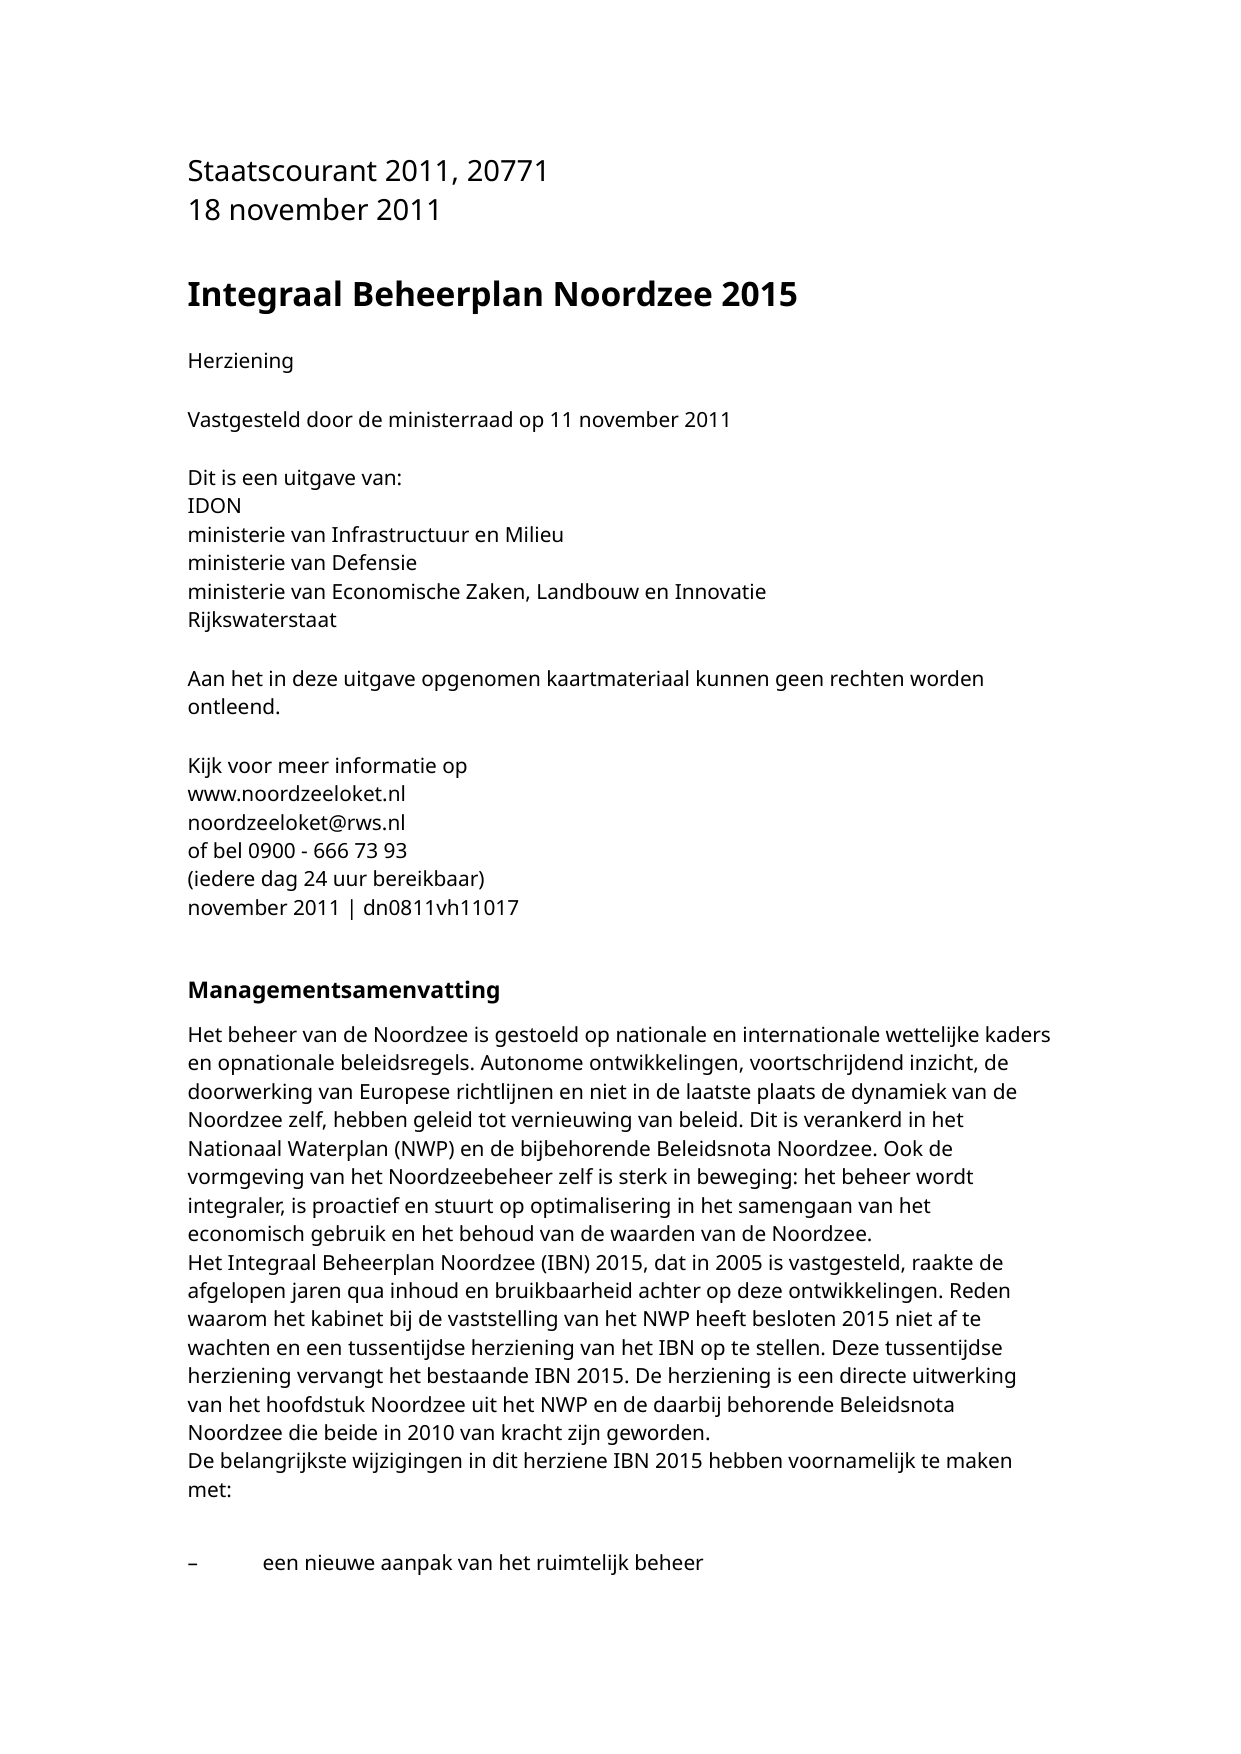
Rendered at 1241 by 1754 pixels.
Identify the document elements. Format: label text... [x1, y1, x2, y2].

text www.noordzeeloket.nl [187, 779, 1053, 808]
text Vastgesteld door de ministerraad op 11 november 2011 [187, 405, 1053, 433]
text Het beheer van de Noordzee is gestoeld op nationale en internationale wettelijke kaders en opnationale beleidsregels. Autonome ontwikkelingen, voortschrijdend inzicht, de doorwerking van Europese richtlijnen en niet in de laatste plaats de dynamiek van de Noordzee zelf, hebben geleid tot vernieuwing van beleid. Dit is verankerd in het Nationaal Waterplan (NWP) en de bijbehorende Beleidsnota Noordzee. Ook de vormgeving van het Noordzeebeheer zelf is sterk in beweging: het beheer wordt integraler, is proactief en stuurt op optimalisering in het samengaan van het economisch gebruik en het behoud van de waarden van de Noordzee. [187, 1020, 1053, 1248]
text Herziening [187, 346, 1053, 375]
text Het Integraal Beheerplan Noordzee (IBN) 2015, dat in 2005 is vastgesteld, raakte de afgelopen jaren qua inhoud en bruikbaarheid achter op deze ontwikkelingen. Reden waarom het kabinet bij de vaststelling van het NWP heeft besloten 2015 niet af te wachten en een tussentijdse herziening van het IBN op te stellen. Deze tussentijdse herziening vervangt het bestaande IBN 2015. De herziening is een directe uitwerking van het hoofdstuk Noordzee uit het NWP en de daarbij behorende Beleidsnota Noordzee die beide in 2010 van kracht zijn geworden. [187, 1248, 1053, 1447]
subtitle Integraal Beheerplan Noordzee 2015 [187, 271, 1053, 316]
text ministerie van Infrastructuur en Milieu [187, 520, 1053, 548]
text Rijkswaterstaat [187, 605, 1053, 634]
list een nieuwe aanpak van het ruimtelijk beheer [187, 1548, 1053, 1577]
text noordzeeloket@rws.nl [187, 808, 1053, 836]
text Staatscourant 2011, 20771 [187, 150, 1053, 190]
text (iedere dag 24 uur bereikbaar) [187, 864, 1053, 893]
text IDON [187, 492, 1053, 520]
text november 2011 | dn0811vh11017 [187, 893, 1053, 921]
subtitle Managementsamenvatting [187, 974, 1053, 1005]
text 18 november 2011 [187, 190, 1053, 229]
text of bel 0900 - 666 73 93 [187, 836, 1053, 864]
text Aan het in deze uitgave opgenomen kaartmateriaal kunnen geen rechten worden ontleend. [187, 664, 1053, 721]
text ministerie van Economische Zaken, Landbouw en Innovatie [187, 577, 1053, 605]
text Kijk voor meer informatie op [187, 751, 1053, 779]
text Dit is een uitgave van: [187, 463, 1053, 492]
text De belangrijkste wijzigingen in dit herziene IBN 2015 hebben voornamelijk te maken met: [187, 1447, 1053, 1503]
text ministerie van Defensie [187, 548, 1053, 577]
